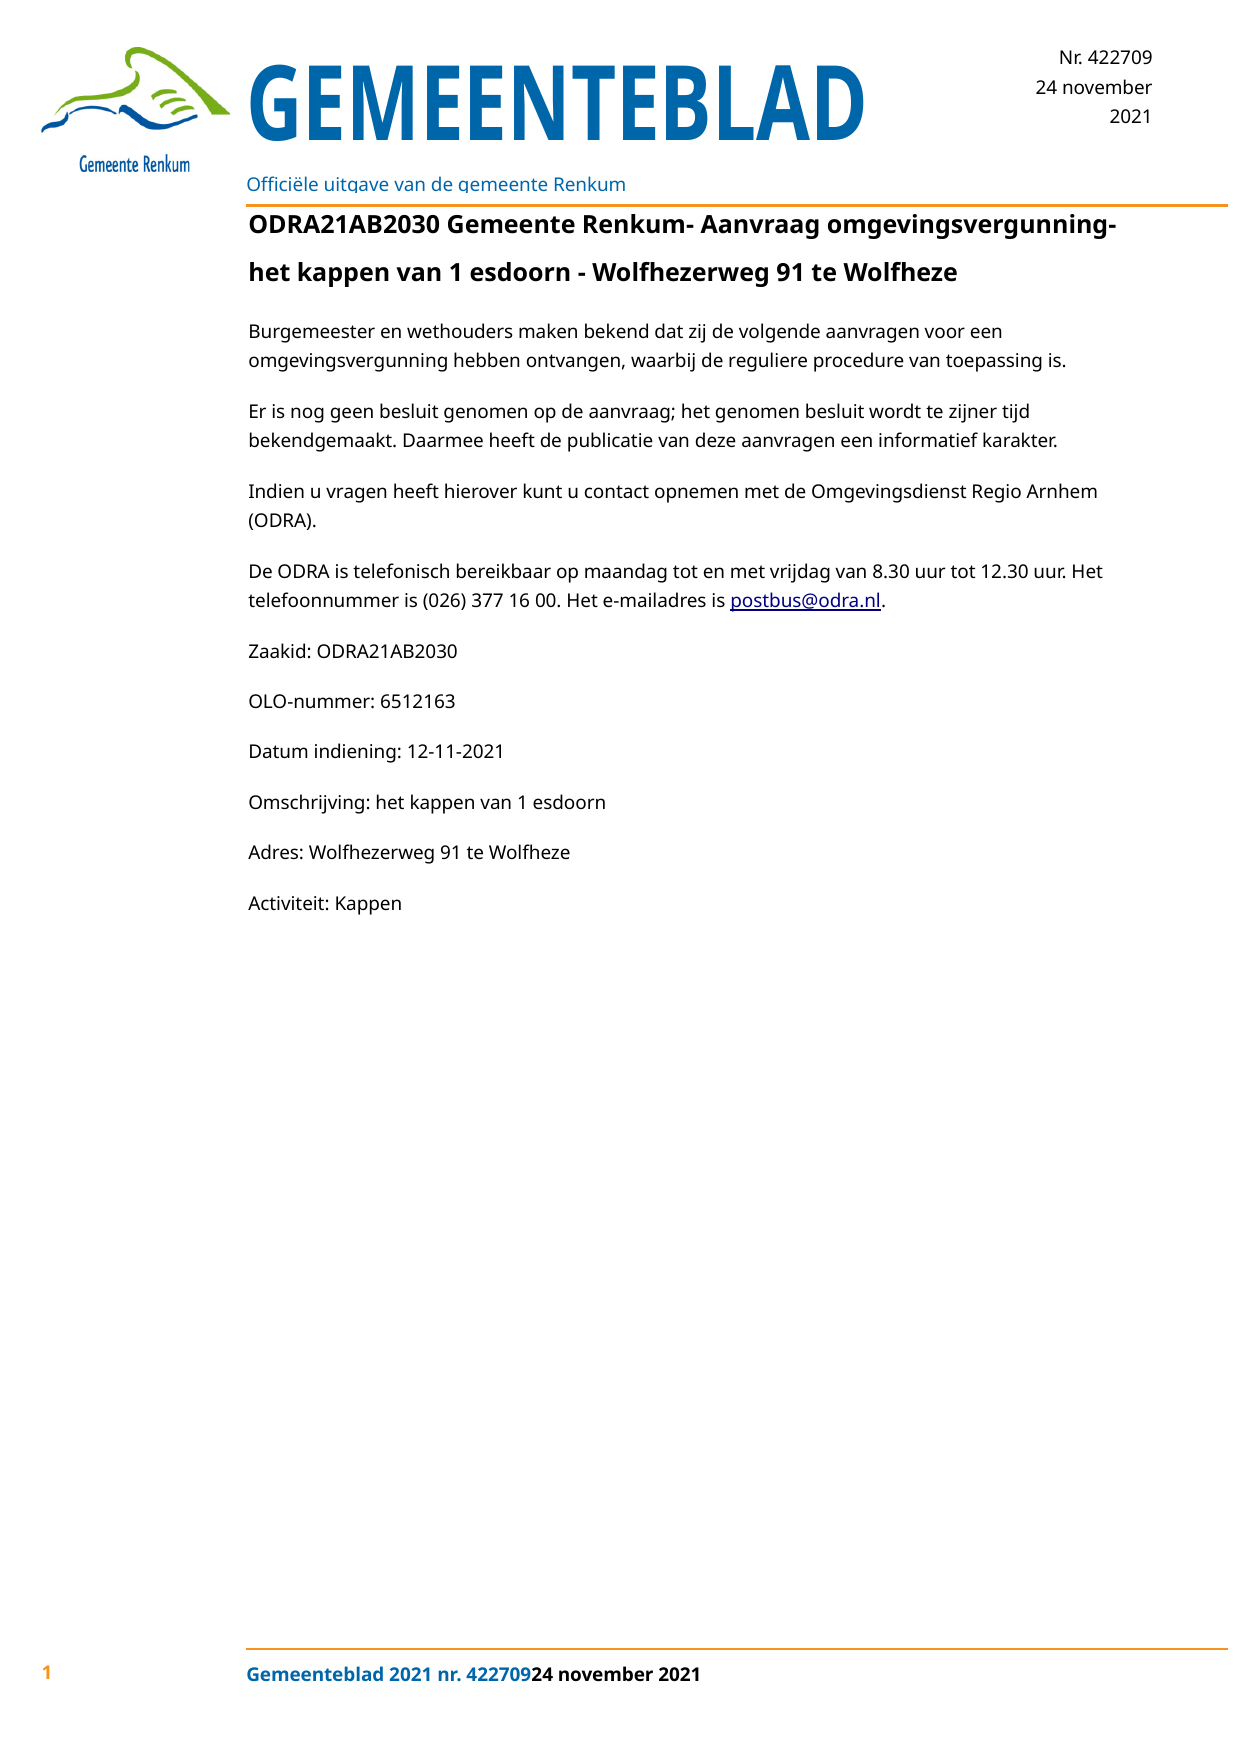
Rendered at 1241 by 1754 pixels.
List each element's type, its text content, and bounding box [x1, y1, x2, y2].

text Indien u vragen heeft hierover kunt u contact opnemen met de Omgevingsdienst Regio Arnhem (ODRA). [248, 478, 1152, 533]
text Adres: Wolfhezerweg 91 te Wolfheze [248, 839, 1152, 865]
text Zaakid: ODRA21AB2030 [248, 638, 1152, 664]
text Burgemeester en wethouders maken bekend dat zij de volgende aanvragen voor een omgevingsvergunning hebben ontvangen, waarbij de reguliere procedure van toepassing is. [248, 318, 1152, 373]
text Er is nog geen besluit genomen op de aanvraag; het genomen besluit wordt te zijner tijd bekendgemaakt. Daarmee heeft de publicatie van deze aanvragen een informatief karakter. [248, 398, 1152, 453]
text OLO-nummer: 6512163 [248, 688, 1152, 714]
text Omschrijving: het kappen van 1 esdoorn [248, 789, 1152, 815]
text Activiteit: Kappen [248, 890, 1152, 916]
text ODRA21AB2030 Gemeente Renkum- Aanvraag omgevingsvergunning- het kappen van 1 esdoorn - Wolfhezerweg 91 te Wolfheze [248, 207, 1152, 288]
picture [41, 47, 231, 172]
text Datum indiening: 12-11-2021 [248, 739, 1152, 764]
text De ODRA is telefonisch bereikbaar op maandag tot en met vrijdag van 8.30 uur tot 12.30 uur. Het telefoonnummer is (026) 377 16 00. Het e-mailadres is postbus@odra.nl. [248, 558, 1152, 613]
